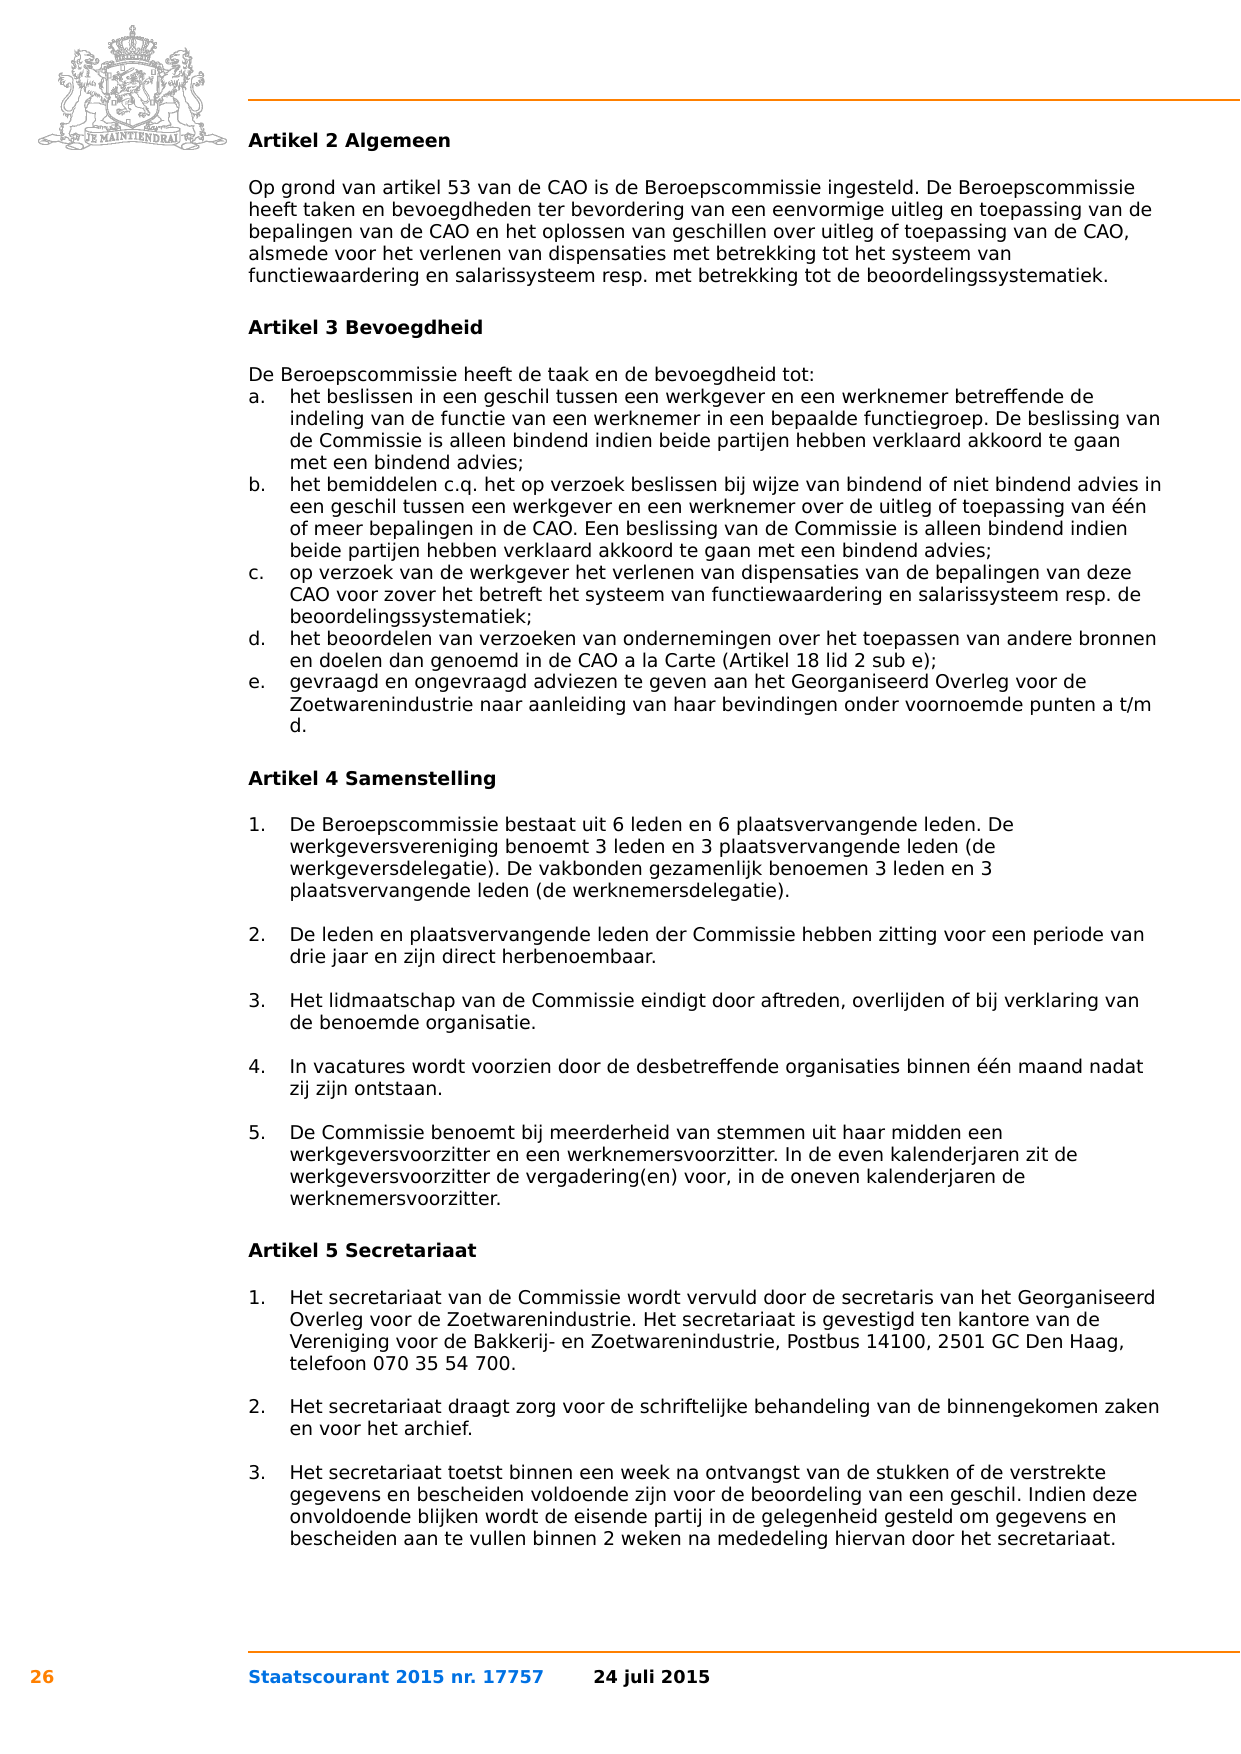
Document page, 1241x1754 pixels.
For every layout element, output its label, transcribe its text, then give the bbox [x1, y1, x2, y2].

text d. het beoordelen van verzoeken van ondernemingen over het toepassen van andere bronnen en doelen dan genoemd in de CAO a la Carte (Artikel 18 lid 2 sub e); [248, 627, 1163, 671]
subtitle Artikel 5 Secretariaat [248, 1239, 1163, 1262]
text 5. De Commissie benoemt bij meerderheid van stemmen uit haar midden een werkgeversvoorzitter en een werknemersvoorzitter. In de even kalenderjaren zit de werkgeversvoorzitter de vergadering(en) voor, in de oneven kalenderjaren de werknemersvoorzitter. [248, 1122, 1163, 1209]
text e. gevraagd en ongevraagd adviezen te geven aan het Georganiseerd Overleg voor de Zoetwarenindustrie naar aanleiding van haar bevindingen onder voornoemde punten a t/m d. [248, 671, 1163, 737]
subtitle Artikel 4 Samenstelling [248, 767, 1163, 789]
text b. het bemiddelen c.q. het op verzoek beslissen bij wijze van bindend of niet bindend advies in een geschil tussen een werkgever en een werknemer over de uitleg of toepassing van één of meer bepalingen in de CAO. Een beslissing van de Commissie is alleen bindend indien beide partijen hebben verklaard akkoord te gaan met een bindend advies; [248, 474, 1163, 562]
text 3. Het secretariaat toetst binnen een week na ontvangst van de stukken of de verstrekte gegevens en bescheiden voldoende zijn voor de beoordeling van een geschil. Indien deze onvoldoende blijken wordt de eisende partij in de gelegenheid gesteld om gegevens en bescheiden aan te vullen binnen 2 weken na mededeling hiervan door het secretariaat. [248, 1462, 1163, 1550]
text 1. Het secretariaat van de Commissie wordt vervuld door de secretaris van het Georganiseerd Overleg voor de Zoetwarenindustrie. Het secretariaat is gevestigd ten kantore van de Vereniging voor de Bakkerij- en Zoetwarenindustrie, Postbus 14100, 2501 GC Den Haag, telefoon 070 35 54 700. [248, 1287, 1163, 1374]
text c. op verzoek van de werkgever het verlenen van dispensaties van de bepalingen van deze CAO voor zover het betreft het systeem van functiewaardering en salarissysteem resp. de beoordelingssystematiek; [248, 562, 1163, 627]
text 3. Het lidmaatschap van de Commissie eindigt door aftreden, overlijden of bij verklaring van de benoemde organisatie. [248, 990, 1163, 1034]
subtitle Artikel 2 Algemeen [248, 130, 1163, 152]
text De Beroepscommissie heeft de taak en de bevoegdheid tot: [248, 364, 1163, 386]
text Op grond van artikel 53 van de CAO is de Beroepscommissie ingesteld. De Beroepscommissie heeft taken en bevoegdheden ter bevordering van een eenvormige uitleg en toepassing van de bepalingen van de CAO en het oplossen van geschillen over uitleg of toepassing van de CAO, alsmede voor het verlenen van dispensaties met betrekking tot het systeem van functiewaardering en salarissysteem resp. met betrekking tot de beoordelingssystematiek. [248, 177, 1163, 287]
picture [38, 25, 227, 150]
text 4. In vacatures wordt voorzien door de desbetreffende organisaties binnen één maand nadat zij zijn ontstaan. [248, 1056, 1163, 1100]
text 2. Het secretariaat draagt zorg voor de schriftelijke behandeling van de binnengekomen zaken en voor het archief. [248, 1396, 1163, 1440]
subtitle Artikel 3 Bevoegdheid [248, 317, 1163, 339]
text 1. De Beroepscommissie bestaat uit 6 leden en 6 plaatsvervangende leden. De werkgeversvereniging benoemt 3 leden en 3 plaatsvervangende leden (de werkgeversdelegatie). De vakbonden gezamenlijk benoemen 3 leden en 3 plaatsvervangende leden (de werknemersdelegatie). [248, 814, 1163, 902]
text 2. De leden en plaatsvervangende leden der Commissie hebben zitting voor een periode van drie jaar en zijn direct herbenoembaar. [248, 924, 1163, 968]
text a. het beslissen in een geschil tussen een werkgever en een werknemer betreffende de indeling van de functie van een werknemer in een bepaalde functiegroep. De beslissing van de Commissie is alleen bindend indien beide partijen hebben verklaard akkoord te gaan met een bindend advies; [248, 386, 1163, 474]
